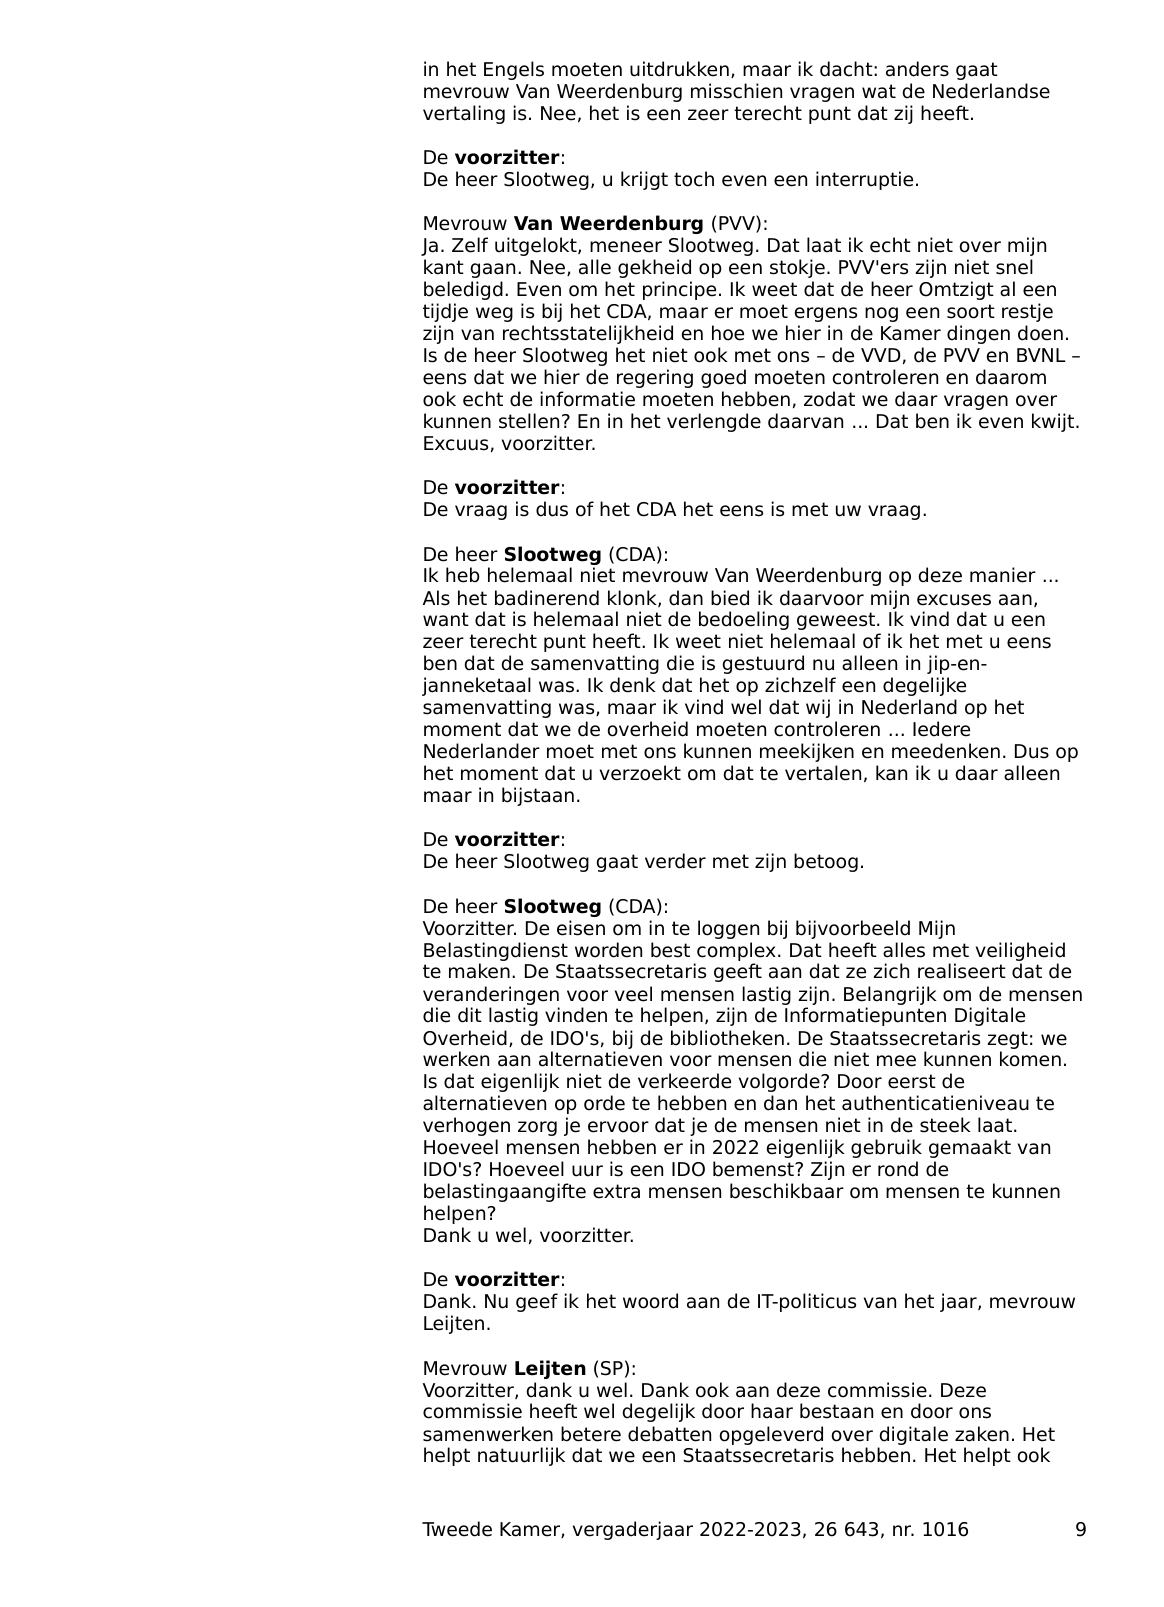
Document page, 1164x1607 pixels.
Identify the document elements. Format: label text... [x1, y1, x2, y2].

text De vraag is dus of het CDA het eens is met uw vraag. [422, 499, 1087, 521]
text De voorzitter: [422, 147, 1087, 169]
text Mevrouw Leijten (SP): [422, 1357, 1087, 1379]
text De voorzitter: [422, 477, 1087, 499]
text Ja. Zelf uitgelokt, meneer Slootweg. Dat laat ik echt niet over mijn kant gaan. Nee, alle gekheid op een stokje. PVV'ers zijn niet snel beledigd. Even om het principe. Ik weet dat de heer Omtzigt al een tijdje weg is bij het CDA, maar er moet ergens nog een soort restje zijn van rechtsstatelijkheid en hoe we hier in de Kamer dingen doen. Is de heer Slootweg het niet ook met ons – de VVD, de PVV en BVNL – eens dat we hier de regering goed moeten controleren en daarom ook echt de informatie moeten hebben, zodat we daar vragen over kunnen stellen? En in het verlengde daarvan ... Dat ben ik even kwijt. Excuus, voorzitter. [422, 235, 1087, 455]
text De heer Slootweg, u krijgt toch even een interruptie. [422, 169, 1087, 191]
text Ik heb helemaal niet mevrouw Van Weerdenburg op deze manier ... Als het badinerend klonk, dan bied ik daarvoor mijn excuses aan, want dat is helemaal niet de bedoeling geweest. Ik vind dat u een zeer terecht punt heeft. Ik weet niet helemaal of ik het met u eens ben dat de samenvatting die is gestuurd nu alleen in jip-en-janneketaal was. Ik denk dat het op zichzelf een degelijke samenvatting was, maar ik vind wel dat wij in Nederland op het moment dat we de overheid moeten controleren ... Iedere Nederlander moet met ons kunnen meekijken en meedenken. Dus op het moment dat u verzoekt om dat te vertalen, kan ik u daar alleen maar in bijstaan. [422, 565, 1087, 807]
text Voorzitter. De eisen om in te loggen bij bijvoorbeeld Mijn Belastingdienst worden best complex. Dat heeft alles met veiligheid te maken. De Staatssecretaris geeft aan dat ze zich realiseert dat de veranderingen voor veel mensen lastig zijn. Belangrijk om de mensen die dit lastig vinden te helpen, zijn de Informatiepunten Digitale Overheid, de IDO's, bij de bibliotheken. De Staatssecretaris zegt: we werken aan alternatieven voor mensen die niet mee kunnen komen. Is dat eigenlijk niet de verkeerde volgorde? Door eerst de alternatieven op orde te hebben en dan het authenticatieniveau te verhogen zorg je ervoor dat je de mensen niet in de steek laat. Hoeveel mensen hebben er in 2022 eigenlijk gebruik gemaakt van IDO's? Hoeveel uur is een IDO bemenst? Zijn er rond de belastingaangifte extra mensen beschikbaar om mensen te kunnen helpen? [422, 917, 1087, 1225]
text De heer Slootweg (CDA): [422, 896, 1087, 917]
text Voorzitter, dank u wel. Dank ook aan deze commissie. Deze commissie heeft wel degelijk door haar bestaan en door ons samenwerken betere debatten opgeleverd over digitale zaken. Het helpt natuurlijk dat we een Staatssecretaris hebben. Het helpt ook [422, 1379, 1087, 1467]
text Mevrouw Van Weerdenburg (PVV): [422, 213, 1087, 235]
text Dank. Nu geef ik het woord aan de IT-politicus van het jaar, mevrouw Leijten. [422, 1291, 1087, 1335]
text Dank u wel, voorzitter. [422, 1225, 1087, 1247]
text De voorzitter: [422, 829, 1087, 851]
text De heer Slootweg (CDA): [422, 543, 1087, 565]
text in het Engels moeten uitdrukken, maar ik dacht: anders gaat mevrouw Van Weerdenburg misschien vragen wat de Nederlandse vertaling is. Nee, het is een zeer terecht punt dat zij heeft. [422, 59, 1087, 125]
text De heer Slootweg gaat verder met zijn betoog. [422, 851, 1087, 873]
text De voorzitter: [422, 1269, 1087, 1291]
